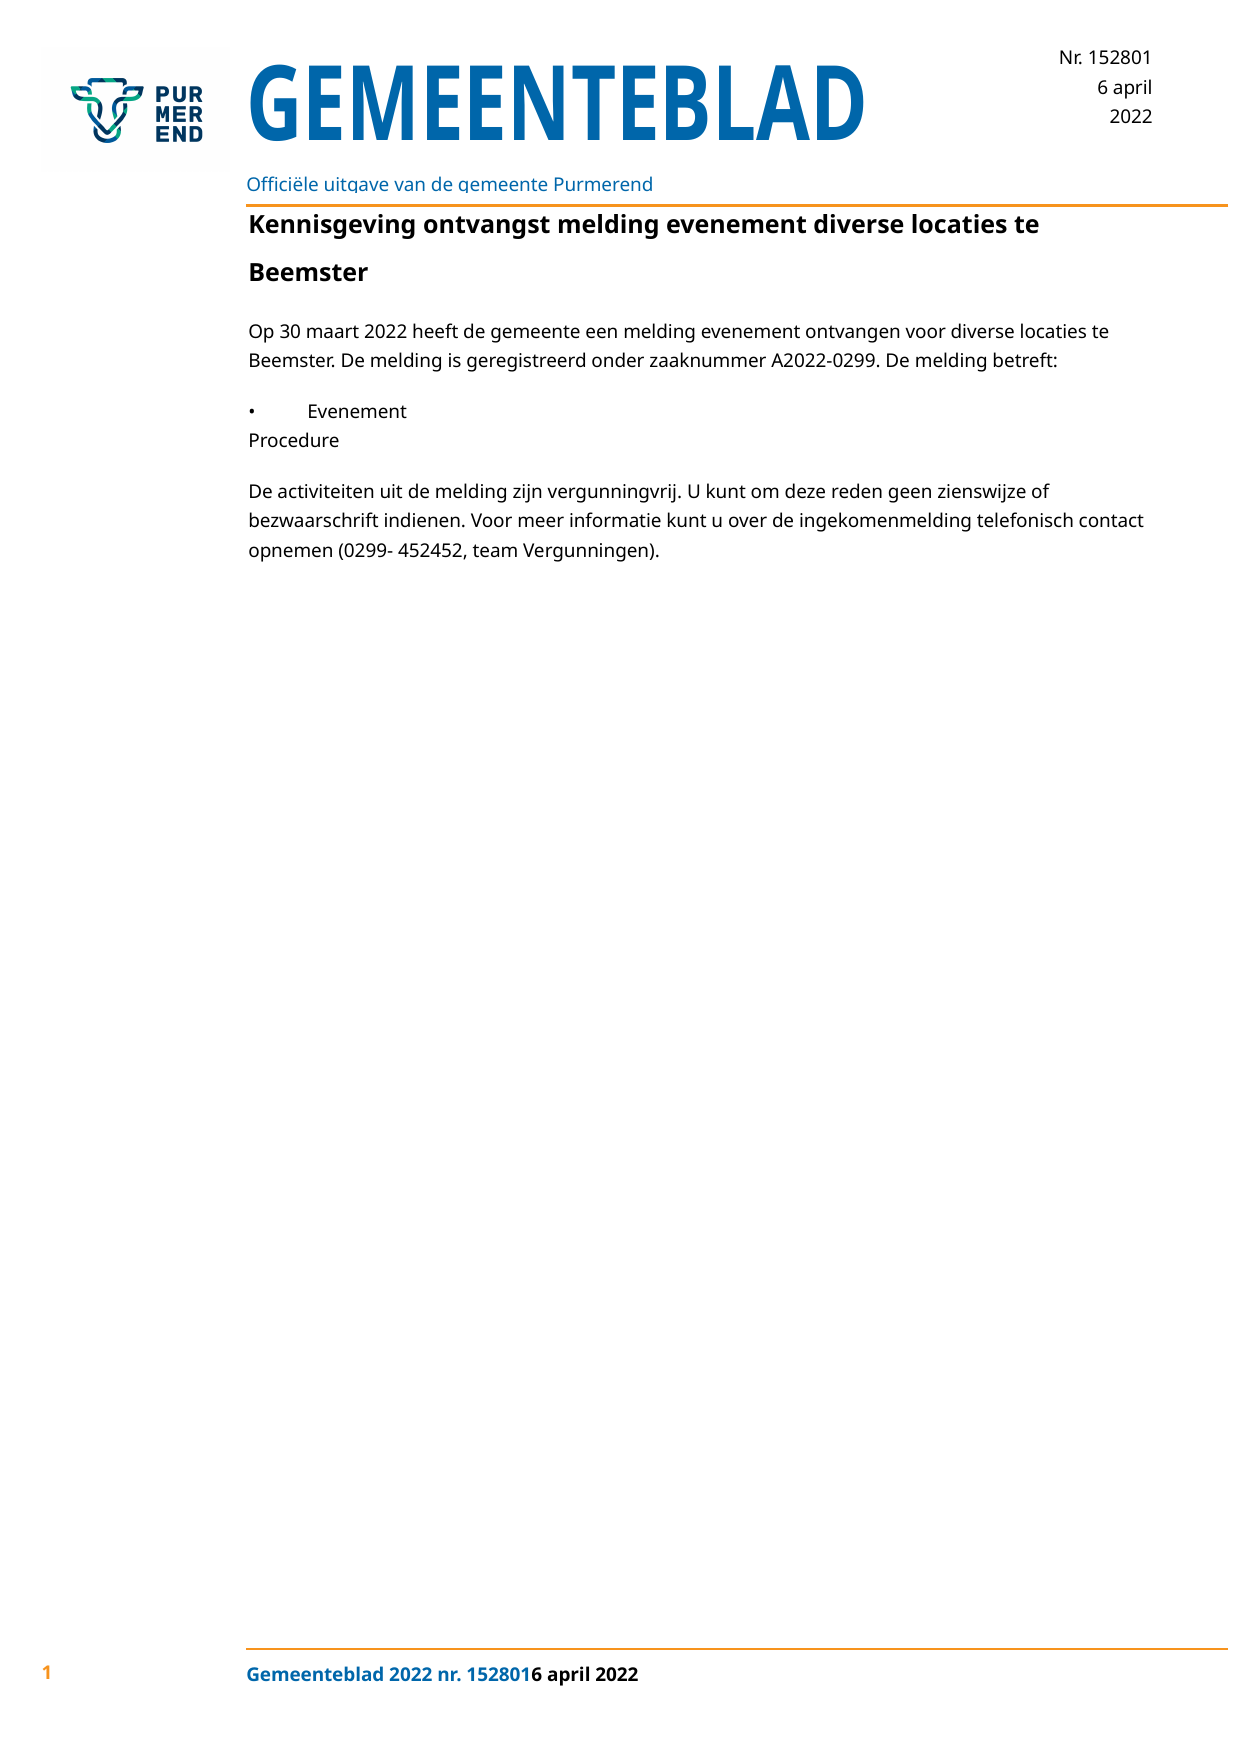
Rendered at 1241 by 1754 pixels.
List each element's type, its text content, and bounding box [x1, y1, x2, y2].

text Kennisgeving ontvangst melding evenement diverse locaties te Beemster [248, 207, 1152, 288]
list Evenement [248, 398, 1152, 424]
text Op 30 maart 2022 heeft de gemeente een melding evenement ontvangen voor diverse locaties te Beemster. De melding is geregistreerd onder zaaknummer A2022-0299. De melding betreft: [248, 318, 1152, 373]
text De activiteiten uit de melding zijn vergunningvrij. U kunt om deze reden geen zienswijze of bezwaarschrift indienen. Voor meer informatie kunt u over de ingekomenmelding telefonisch contact opnemen (0299- 452452, team Vergunningen). [248, 478, 1152, 563]
text Procedure [248, 427, 1152, 453]
picture [41, 47, 231, 172]
